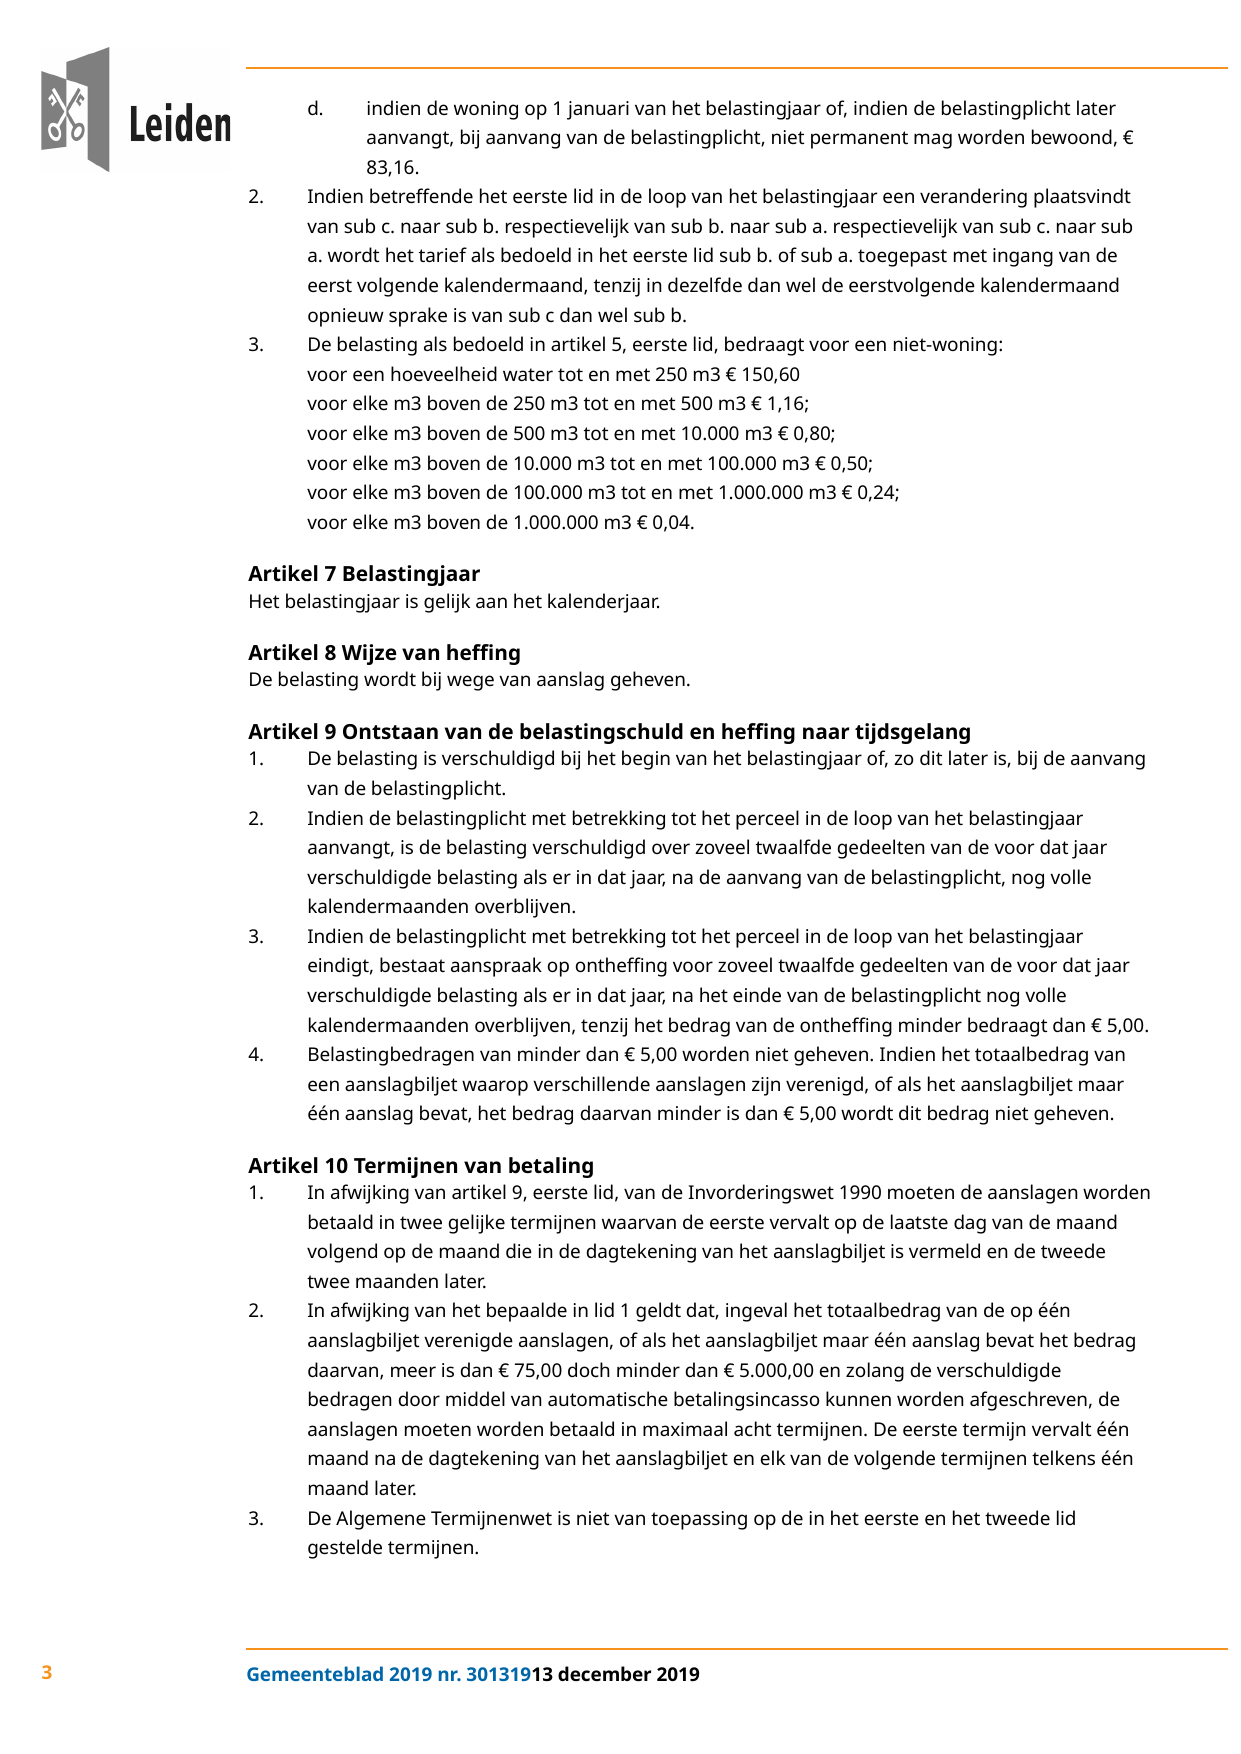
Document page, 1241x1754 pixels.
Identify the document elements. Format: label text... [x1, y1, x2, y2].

list Indien de belastingplicht met betrekking tot het perceel in de loop van het belastingjaar eindigt, bestaat aanspraak op ontheffing voor zoveel twaalfde gedeelten van de voor dat jaar verschuldigde belasting als er in dat jaar, na het einde van de belastingplicht nog volle kalendermaanden overblijven, tenzij het bedrag van de ontheffing minder bedraagt dan € 5,00. [248, 923, 1152, 1037]
list voor elke m3 boven de 250 m3 tot en met 500 m3 € 1,16; [248, 391, 1152, 416]
list indien de woning op 1 januari van het belastingjaar of, indien de belastingplicht later aanvangt, bij aanvang van de belastingplicht, niet permanent mag worden bewoond, € 83,16. [307, 95, 1152, 180]
list Belastingbedragen van minder dan € 5,00 worden niet geheven. Indien het totaalbedrag van een aanslagbiljet waarop verschillende aanslagen zijn verenigd, of als het aanslagbiljet maar één aanslag bevat, het bedrag daarvan minder is dan € 5,00 wordt dit bedrag niet geheven. [248, 1041, 1152, 1126]
text De belasting wordt bij wege van aanslag geheven. [248, 667, 1152, 692]
list Indien de belastingplicht met betrekking tot het perceel in de loop van het belastingjaar aanvangt, is de belasting verschuldigd over zoveel twaalfde gedeelten van de voor dat jaar verschuldigde belasting als er in dat jaar, na de aanvang van de belastingplicht, nog volle kalendermaanden overblijven. [248, 805, 1152, 919]
text Artikel 10 Termijnen van betaling [248, 1151, 1152, 1179]
text Artikel 9 Ontstaan van de belastingschuld en heffing naar tijdsgelang [248, 717, 1152, 746]
list voor elke m3 boven de 500 m3 tot en met 10.000 m3 € 0,80; [248, 420, 1152, 446]
list voor elke m3 boven de 100.000 m3 tot en met 1.000.000 m3 € 0,24; [248, 479, 1152, 505]
picture [41, 47, 231, 172]
list voor elke m3 boven de 10.000 m3 tot en met 100.000 m3 € 0,50; [248, 450, 1152, 476]
list voor een hoeveelheid water tot en met 250 m3 € 150,60 [248, 361, 1152, 387]
list De belasting als bedoeld in artikel 5, eerste lid, bedraagt voor een niet-woning: [248, 331, 1152, 357]
list voor elke m3 boven de 1.000.000 m3 € 0,04. [248, 509, 1152, 535]
list In afwijking van het bepaalde in lid 1 geldt dat, ingeval het totaalbedrag van de op één aanslagbiljet verenigde aanslagen, of als het aanslagbiljet maar één aanslag bevat het bedrag daarvan, meer is dan € 75,00 doch minder dan € 5.000,00 en zolang de verschuldigde bedragen door middel van automatische betalingsincasso kunnen worden afgeschreven, de aanslagen moeten worden betaald in maximaal acht termijnen. De eerste termijn vervalt één maand na de dagtekening van het aanslagbiljet en elk van de volgende termijnen telkens één maand later. [248, 1298, 1152, 1501]
text Artikel 7 Belastingjaar [248, 559, 1152, 588]
list De belasting is verschuldigd bij het begin van het belastingjaar of, zo dit later is, bij de aanvang van de belastingplicht. [248, 746, 1152, 801]
list Indien betreffende het eerste lid in de loop van het belastingjaar een verandering plaatsvindt van sub c. naar sub b. respectievelijk van sub b. naar sub a. respectievelijk van sub c. naar sub a. wordt het tarief als bedoeld in het eerste lid sub b. of sub a. toegepast met ingang van de eerst volgende kalendermaand, tenzij in dezelfde dan wel de eerstvolgende kalendermaand opnieuw sprake is van sub c dan wel sub b. [248, 183, 1152, 328]
text Artikel 8 Wijze van heffing [248, 638, 1152, 667]
list De Algemene Termijnenwet is niet van toepassing op de in het eerste en het tweede lid gestelde termijnen. [248, 1505, 1152, 1560]
list In afwijking van artikel 9, eerste lid, van de Invorderingswet 1990 moeten de aanslagen worden betaald in twee gelijke termijnen waarvan de eerste vervalt op de laatste dag van de maand volgend op de maand die in de dagtekening van het aanslagbiljet is vermeld en de tweede twee maanden later. [248, 1179, 1152, 1294]
text Het belastingjaar is gelijk aan het kalenderjaar. [248, 588, 1152, 613]
